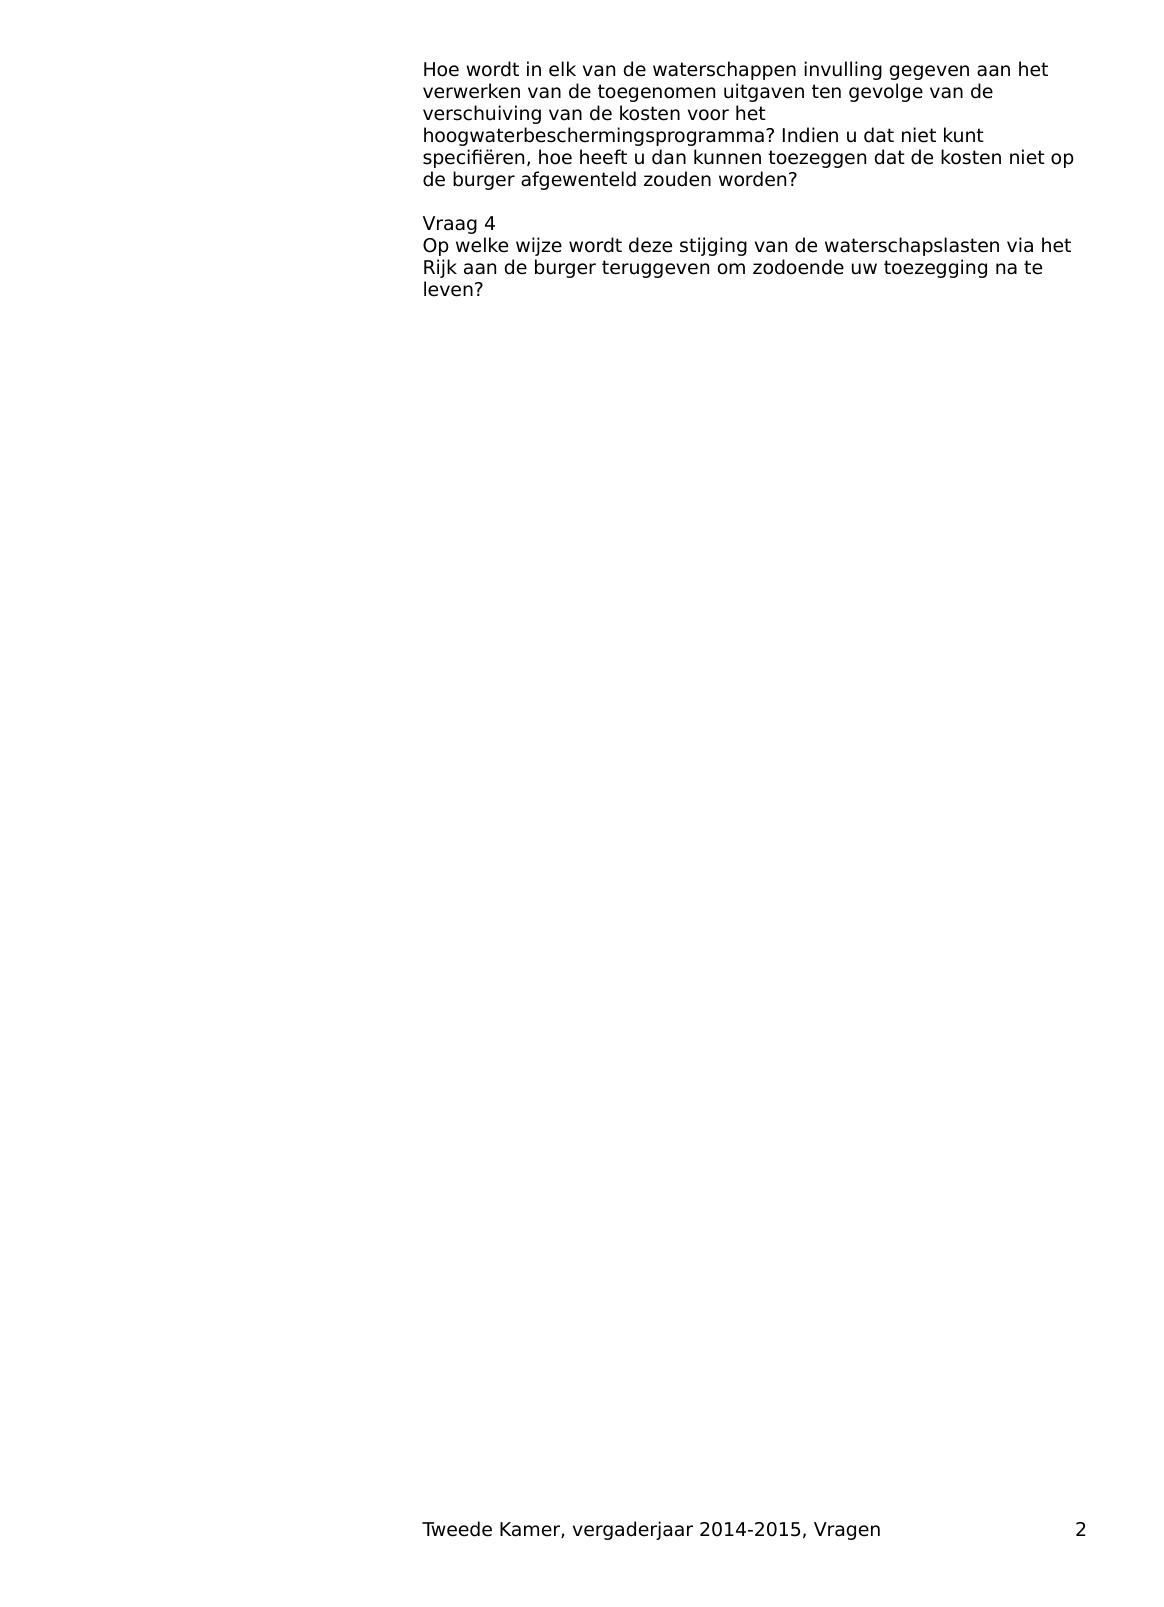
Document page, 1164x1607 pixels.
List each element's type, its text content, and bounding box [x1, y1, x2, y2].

text Op welke wijze wordt deze stijging van de waterschapslasten via het Rijk aan de burger teruggeven om zodoende uw toezegging na te leven? [422, 235, 1087, 301]
text Vraag 4 [422, 213, 1087, 235]
text Hoe wordt in elk van de waterschappen invulling gegeven aan het verwerken van de toegenomen uitgaven ten gevolge van de verschuiving van de kosten voor het hoogwaterbeschermingsprogramma? Indien u dat niet kunt specifiëren, hoe heeft u dan kunnen toezeggen dat de kosten niet op de burger afgewenteld zouden worden? [422, 59, 1087, 191]
